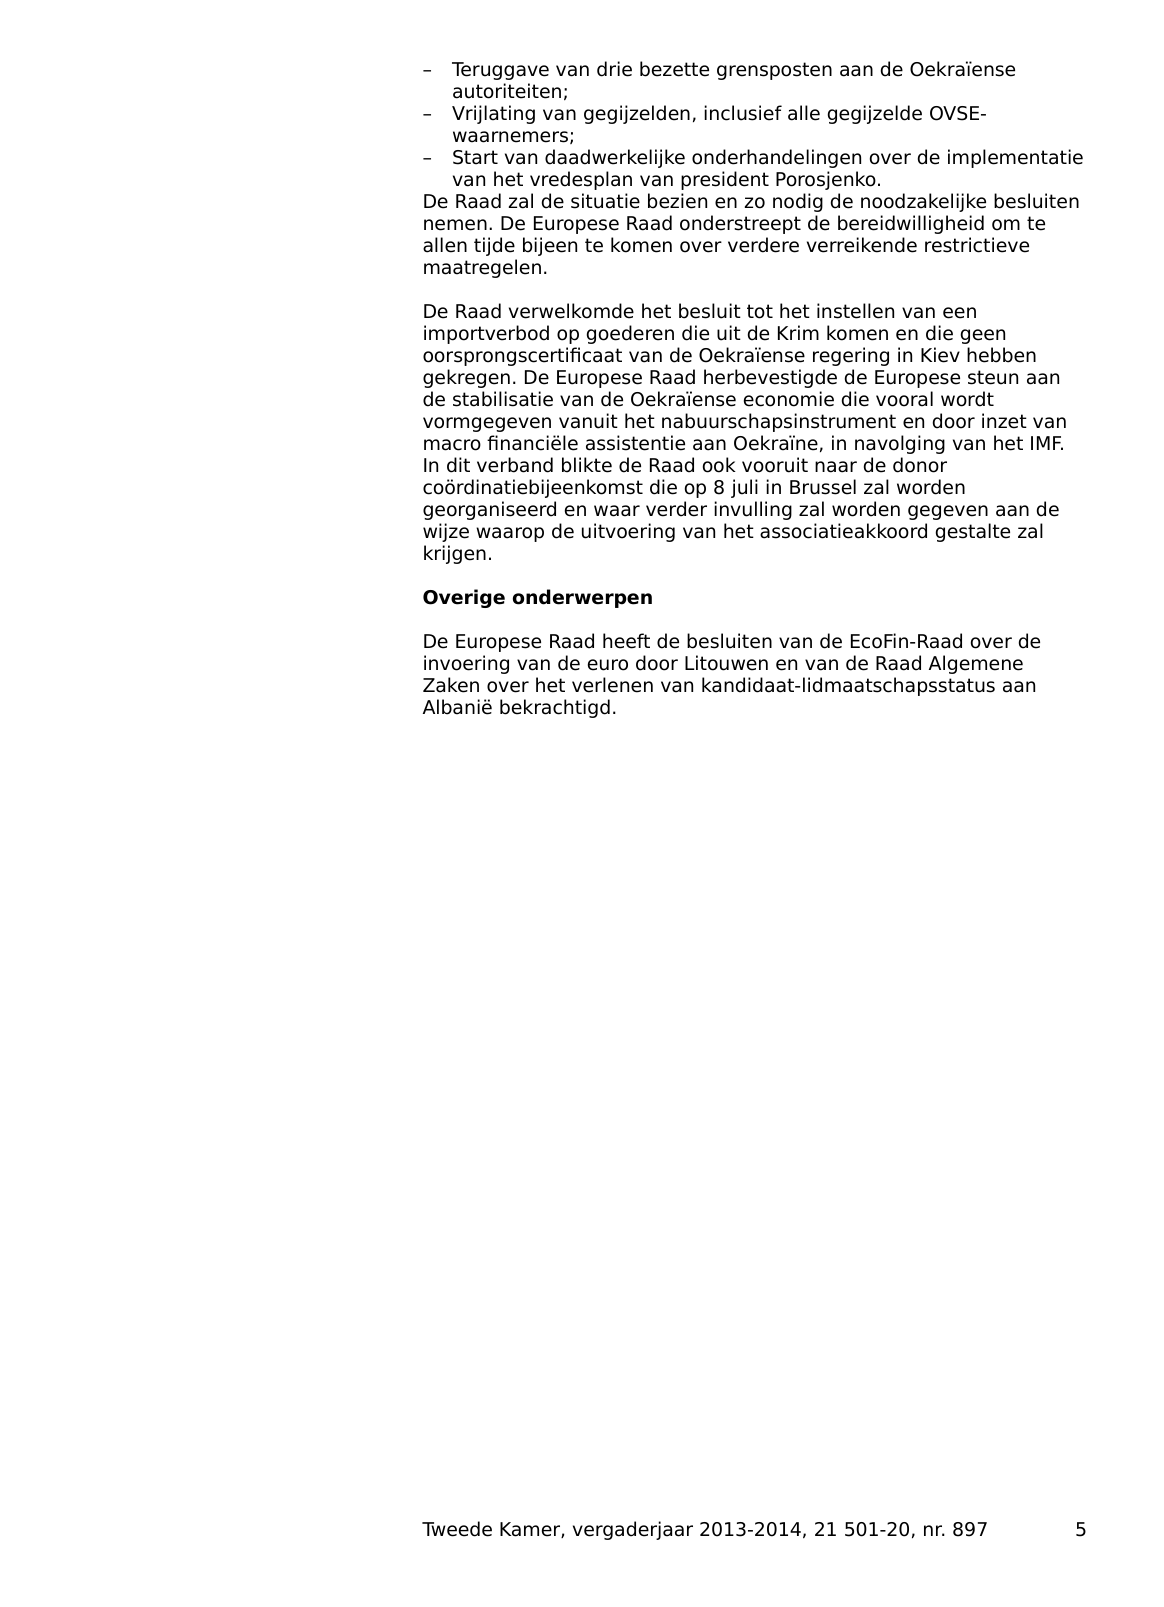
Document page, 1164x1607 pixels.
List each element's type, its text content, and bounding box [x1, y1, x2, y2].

text De Europese Raad heeft de besluiten van de EcoFin-Raad over de invoering van de euro door Litouwen en van de Raad Algemene Zaken over het verlenen van kandidaat-lidmaatschapsstatus aan Albanië bekrachtigd. [422, 631, 1087, 719]
text De Raad verwelkomde het besluit tot het instellen van een importverbod op goederen die uit de Krim komen en die geen oorsprongscertificaat van de Oekraïense regering in Kiev hebben gekregen. De Europese Raad herbevestigde de Europese steun aan de stabilisatie van de Oekraïense economie die vooral wordt vormgegeven vanuit het nabuurschapsinstrument en door inzet van macro financiële assistentie aan Oekraïne, in navolging van het IMF. In dit verband blikte de Raad ook vooruit naar de donor coördinatiebijeenkomst die op 8 juli in Brussel zal worden georganiseerd en waar verder invulling zal worden gegeven aan de wijze waarop de uitvoering van het associatieakkoord gestalte zal krijgen. [422, 301, 1087, 565]
text – Start van daadwerkelijke onderhandelingen over de implementatie van het vredesplan van president Porosjenko. [422, 147, 1087, 191]
text – Teruggave van drie bezette grensposten aan de Oekraïense autoriteiten; [422, 59, 1087, 103]
text De Raad zal de situatie bezien en zo nodig de noodzakelijke besluiten nemen. De Europese Raad onderstreept de bereidwilligheid om te allen tijde bijeen te komen over verdere verreikende restrictieve maatregelen. [422, 191, 1087, 279]
subtitle Overige onderwerpen [422, 587, 1087, 609]
text – Vrijlating van gegijzelden, inclusief alle gegijzelde OVSE-waarnemers; [422, 103, 1087, 147]
